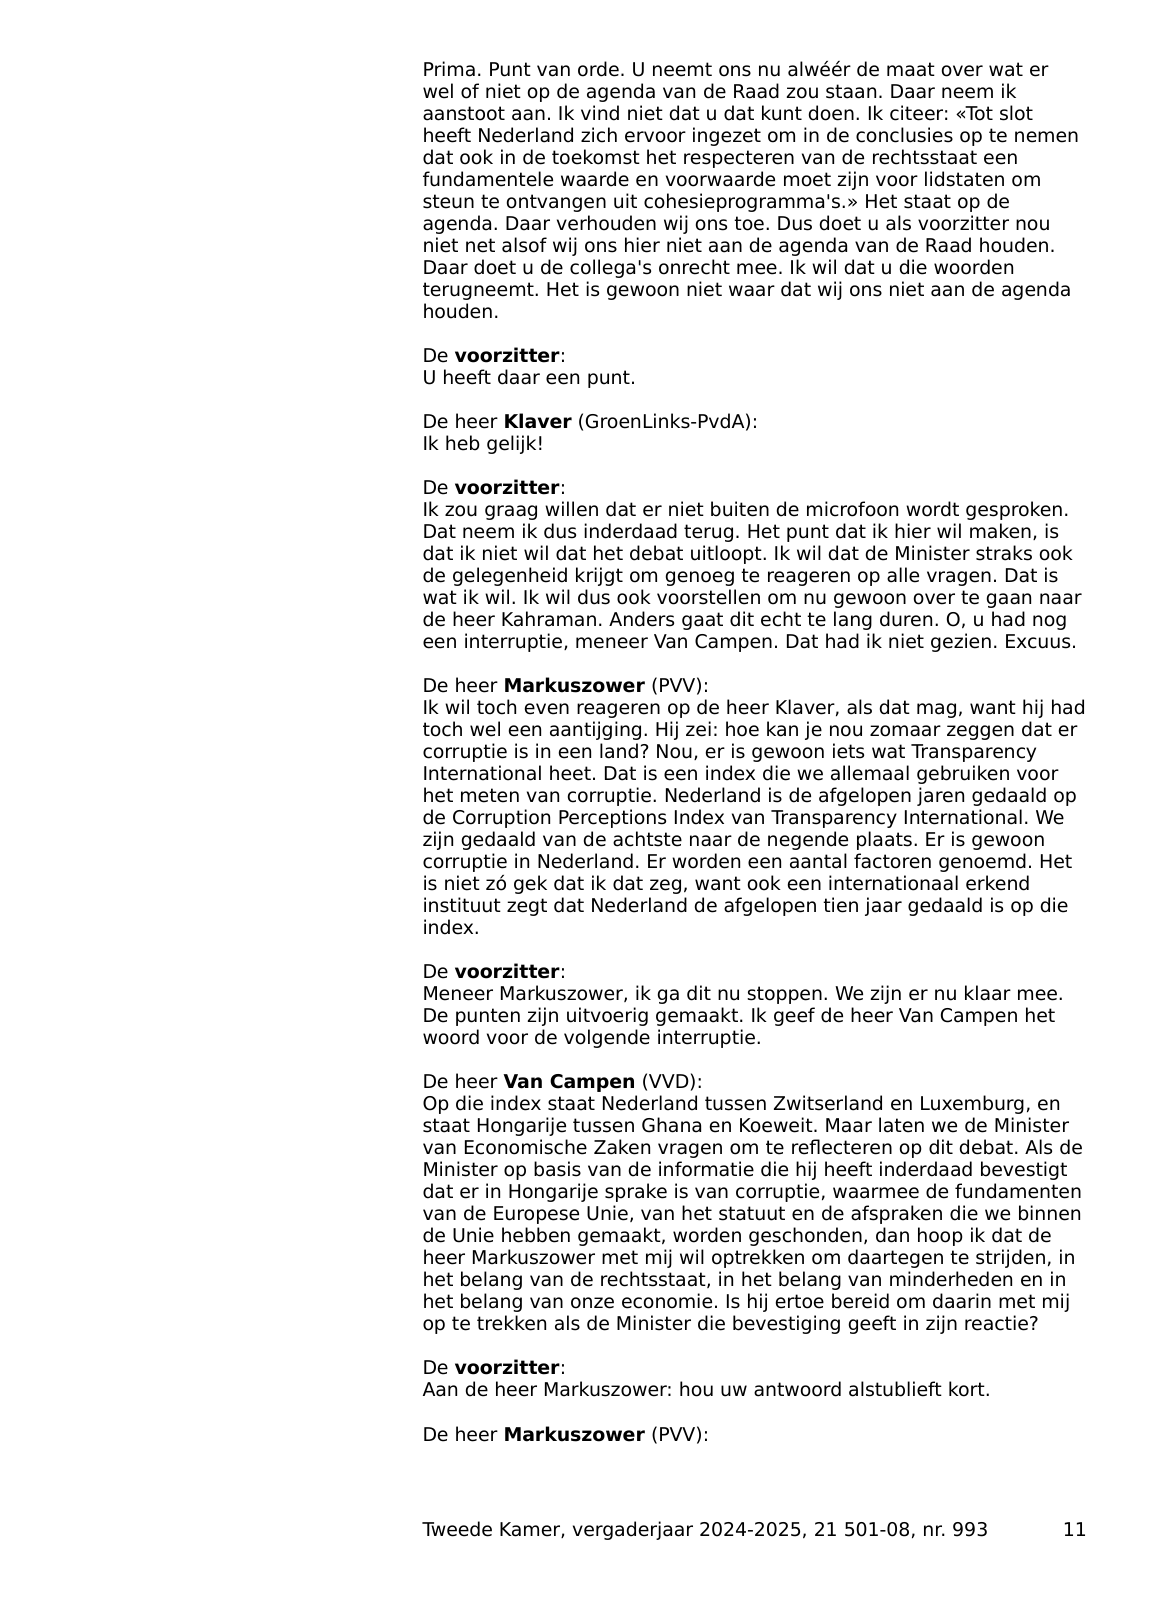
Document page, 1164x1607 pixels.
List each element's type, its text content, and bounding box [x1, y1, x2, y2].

text De heer Van Campen (VVD): [422, 1071, 1087, 1093]
text De heer Klaver (GroenLinks-PvdA): [422, 411, 1087, 433]
text Meneer Markuszower, ik ga dit nu stoppen. We zijn er nu klaar mee. De punten zijn uitvoerig gemaakt. Ik geef de heer Van Campen het woord voor de volgende interruptie. [422, 983, 1087, 1049]
text De voorzitter: [422, 477, 1087, 499]
text Ik heb gelijk! [422, 433, 1087, 455]
text De voorzitter: [422, 1357, 1087, 1379]
text U heeft daar een punt. [422, 367, 1087, 389]
text Prima. Punt van orde. U neemt ons nu alwéér de maat over wat er wel of niet op de agenda van de Raad zou staan. Daar neem ik aanstoot aan. Ik vind niet dat u dat kunt doen. Ik citeer: «Tot slot heeft Nederland zich ervoor ingezet om in de conclusies op te nemen dat ook in de toekomst het respecteren van de rechtsstaat een fundamentele waarde en voorwaarde moet zijn voor lidstaten om steun te ontvangen uit cohesieprogramma's.» Het staat op de agenda. Daar verhouden wij ons toe. Dus doet u als voorzitter nou niet net alsof wij ons hier niet aan de agenda van de Raad houden. Daar doet u de collega's onrecht mee. Ik wil dat u die woorden terugneemt. Het is gewoon niet waar dat wij ons niet aan de agenda houden. [422, 59, 1087, 323]
text De heer Markuszower (PVV): [422, 675, 1087, 697]
text Aan de heer Markuszower: hou uw antwoord alstublieft kort. [422, 1379, 1087, 1401]
text De heer Markuszower (PVV): [422, 1423, 1087, 1445]
text Ik zou graag willen dat er niet buiten de microfoon wordt gesproken. Dat neem ik dus inderdaad terug. Het punt dat ik hier wil maken, is dat ik niet wil dat het debat uitloopt. Ik wil dat de Minister straks ook de gelegenheid krijgt om genoeg te reageren op alle vragen. Dat is wat ik wil. Ik wil dus ook voorstellen om nu gewoon over te gaan naar de heer Kahraman. Anders gaat dit echt te lang duren. O, u had nog een interruptie, meneer Van Campen. Dat had ik niet gezien. Excuus. [422, 499, 1087, 653]
text De voorzitter: [422, 345, 1087, 367]
text De voorzitter: [422, 961, 1087, 983]
text Op die index staat Nederland tussen Zwitserland en Luxemburg, en staat Hongarije tussen Ghana en Koeweit. Maar laten we de Minister van Economische Zaken vragen om te reflecteren op dit debat. Als de Minister op basis van de informatie die hij heeft inderdaad bevestigt dat er in Hongarije sprake is van corruptie, waarmee de fundamenten van de Europese Unie, van het statuut en de afspraken die we binnen de Unie hebben gemaakt, worden geschonden, dan hoop ik dat de heer Markuszower met mij wil optrekken om daartegen te strijden, in het belang van de rechtsstaat, in het belang van minderheden en in het belang van onze economie. Is hij ertoe bereid om daarin met mij op te trekken als de Minister die bevestiging geeft in zijn reactie? [422, 1093, 1087, 1335]
text Ik wil toch even reageren op de heer Klaver, als dat mag, want hij had toch wel een aantijging. Hij zei: hoe kan je nou zomaar zeggen dat er corruptie is in een land? Nou, er is gewoon iets wat Transparency International heet. Dat is een index die we allemaal gebruiken voor het meten van corruptie. Nederland is de afgelopen jaren gedaald op de Corruption Perceptions Index van Transparency International. We zijn gedaald van de achtste naar de negende plaats. Er is gewoon corruptie in Nederland. Er worden een aantal factoren genoemd. Het is niet zó gek dat ik dat zeg, want ook een internationaal erkend instituut zegt dat Nederland de afgelopen tien jaar gedaald is op die index. [422, 697, 1087, 939]
